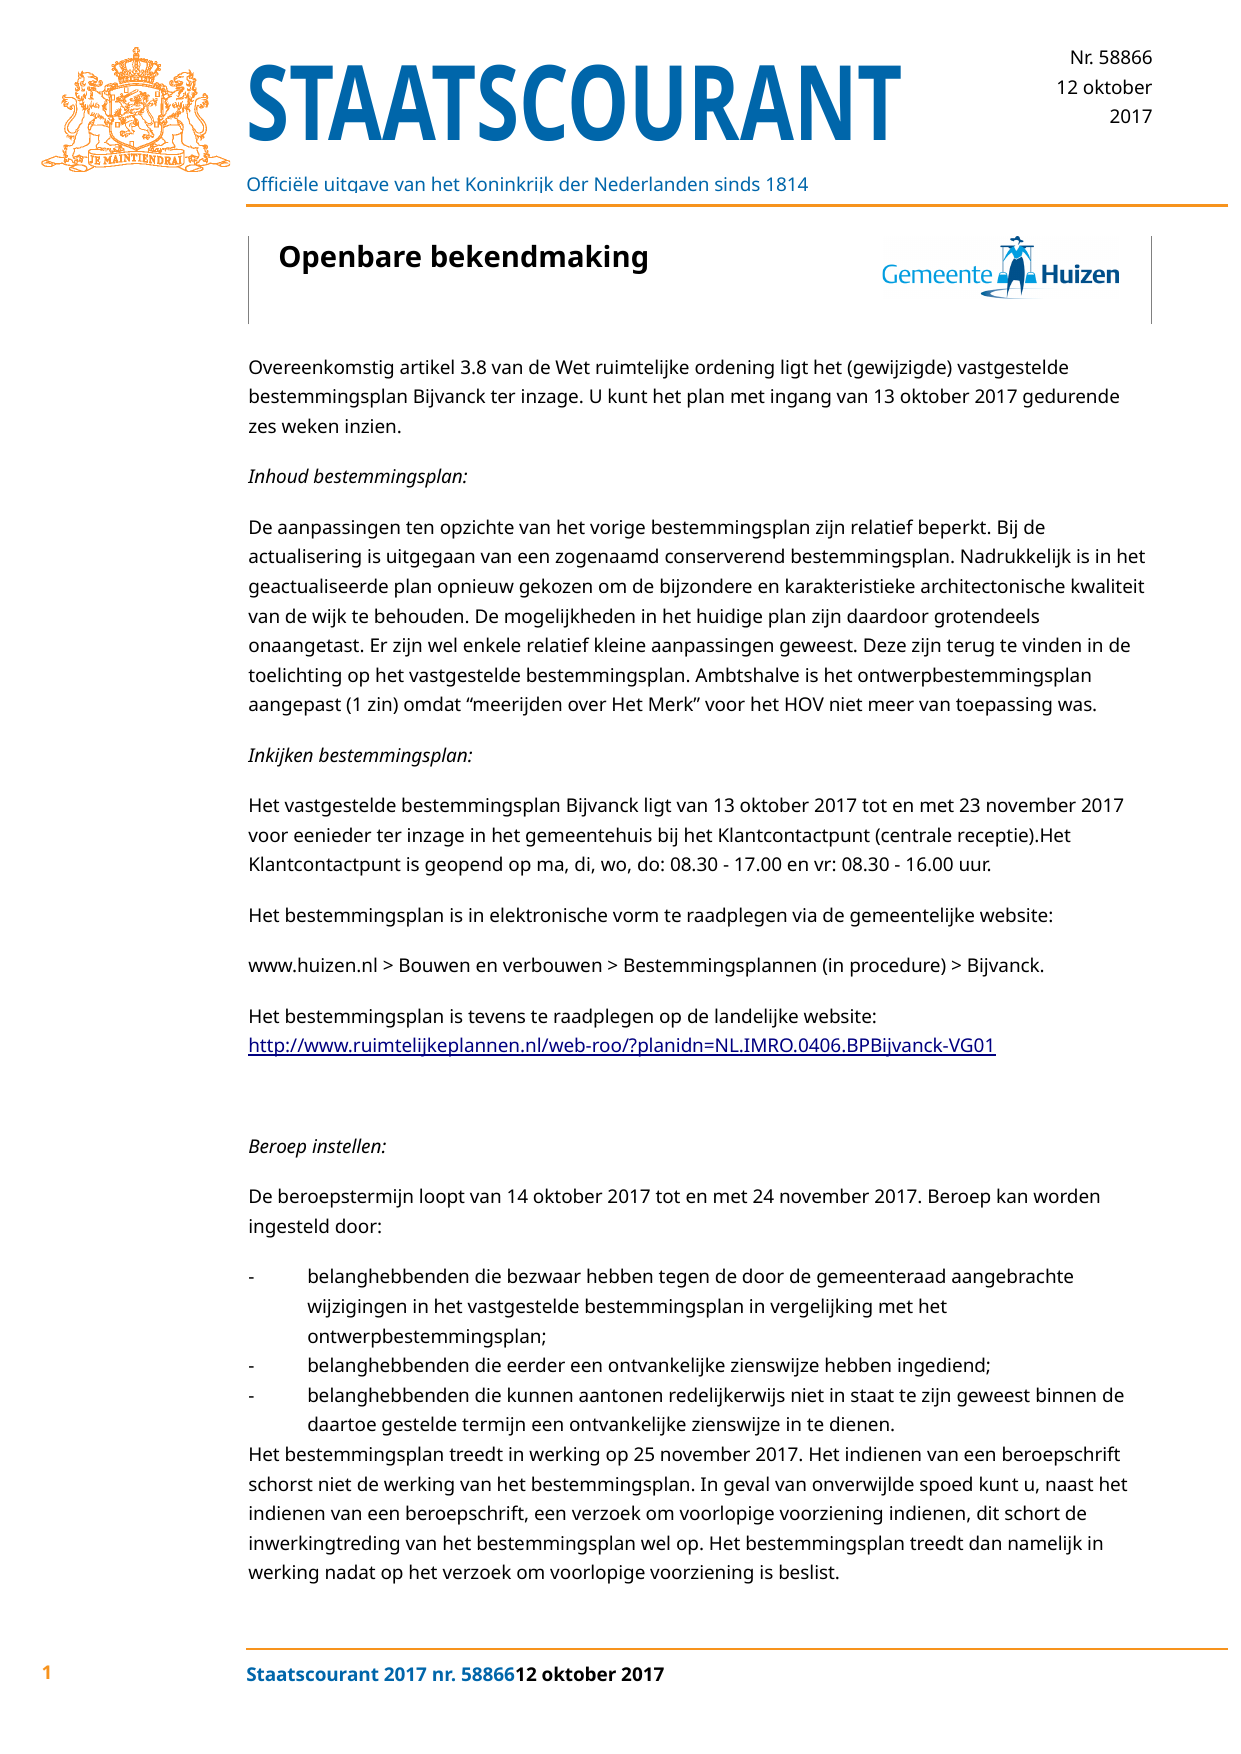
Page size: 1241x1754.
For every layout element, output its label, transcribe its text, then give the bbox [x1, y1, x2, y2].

text De aanpassingen ten opzichte van het vorige bestemmingsplan zijn relatief beperkt. Bij de actualisering is uitgegaan van een zogenaamd conserverend bestemmingsplan. Nadrukkelijk is in het geactualiseerde plan opnieuw gekozen om de bijzondere en karakteristieke architectonische kwaliteit van de wijk te behouden. De mogelijkheden in het huidige plan zijn daardoor grotendeels onaangetast. Er zijn wel enkele relatief kleine aanpassingen geweest. Deze zijn terug te vinden in de toelichting op het vastgestelde bestemmingsplan. Ambtshalve is het ontwerpbestemmingsplan aangepast (1 zin) omdat “meerijden over Het Merk” voor het HOV niet meer van toepassing was. [248, 514, 1152, 717]
text Overeenkomstig artikel 3.8 van de Wet ruimtelijke ordening ligt het (gewijzigde) vastgestelde bestemmingsplan Bijvanck ter inzage. U kunt het plan met ingang van 13 oktober 2017 gedurende zes weken inzien. [248, 354, 1152, 439]
picture [41, 47, 231, 172]
text Het vastgestelde bestemmingsplan Bijvanck ligt van 13 oktober 2017 tot en met 23 november 2017 voor eenieder ter inzage in het gemeentehuis bij het Klantcontactpunt (centrale receptie).Het Klantcontactpunt is geopend op ma, di, wo, do: 08.30 - 17.00 en vr: 08.30 - 16.00 uur. [248, 792, 1152, 877]
picture [882, 236, 1119, 299]
text Het bestemmingsplan is tevens te raadplegen op de landelijke website: http://www.ruimtelijkeplannen.nl/web-roo/?planidn=NL.IMRO.0406.BPBijvanck-VG01 [248, 1003, 1152, 1058]
text Inhoud bestemmingsplan: [248, 464, 1152, 489]
text Inkijken bestemmingsplan: [248, 742, 1152, 768]
list belanghebbenden die eerder een ontvankelijke zienswijze hebben ingediend; [248, 1352, 1152, 1378]
text Het bestemmingsplan is in elektronische vorm te raadplegen via de gemeentelijke website: [248, 902, 1152, 928]
text www.huizen.nl > Bouwen en verbouwen > Bestemmingsplannen (in procedure) > Bijvanck. [248, 952, 1152, 978]
table_header [850, 236, 1151, 324]
table_header Openbare bekendmaking [249, 236, 850, 324]
text Het bestemmingsplan treedt in werking op 25 november 2017. Het indienen van een beroepschrift schorst niet de werking van het bestemmingsplan. In geval van onverwijlde spoed kunt u, naast het indienen van een beroepschrift, een verzoek om voorlopige voorziening indienen, dit schort de inwerkingtreding van het bestemmingsplan wel op. Het bestemmingsplan treedt dan namelijk in werking nadat op het verzoek om voorlopige voorziening is beslist. [248, 1441, 1152, 1585]
list belanghebbenden die kunnen aantonen redelijkerwijs niet in staat te zijn geweest binnen de daartoe gestelde termijn een ontvankelijke zienswijze in te dienen. [248, 1382, 1152, 1437]
list belanghebbenden die bezwaar hebben tegen de door de gemeenteraad aangebrachte wijzigingen in het vastgestelde bestemmingsplan in vergelijking met het ontwerpbestemmingsplan; [248, 1264, 1152, 1348]
text De beroepstermijn loopt van 14 oktober 2017 tot en met 24 november 2017. Beroep kan worden ingesteld door: [248, 1184, 1152, 1239]
text Beroep instellen: [248, 1133, 1152, 1159]
